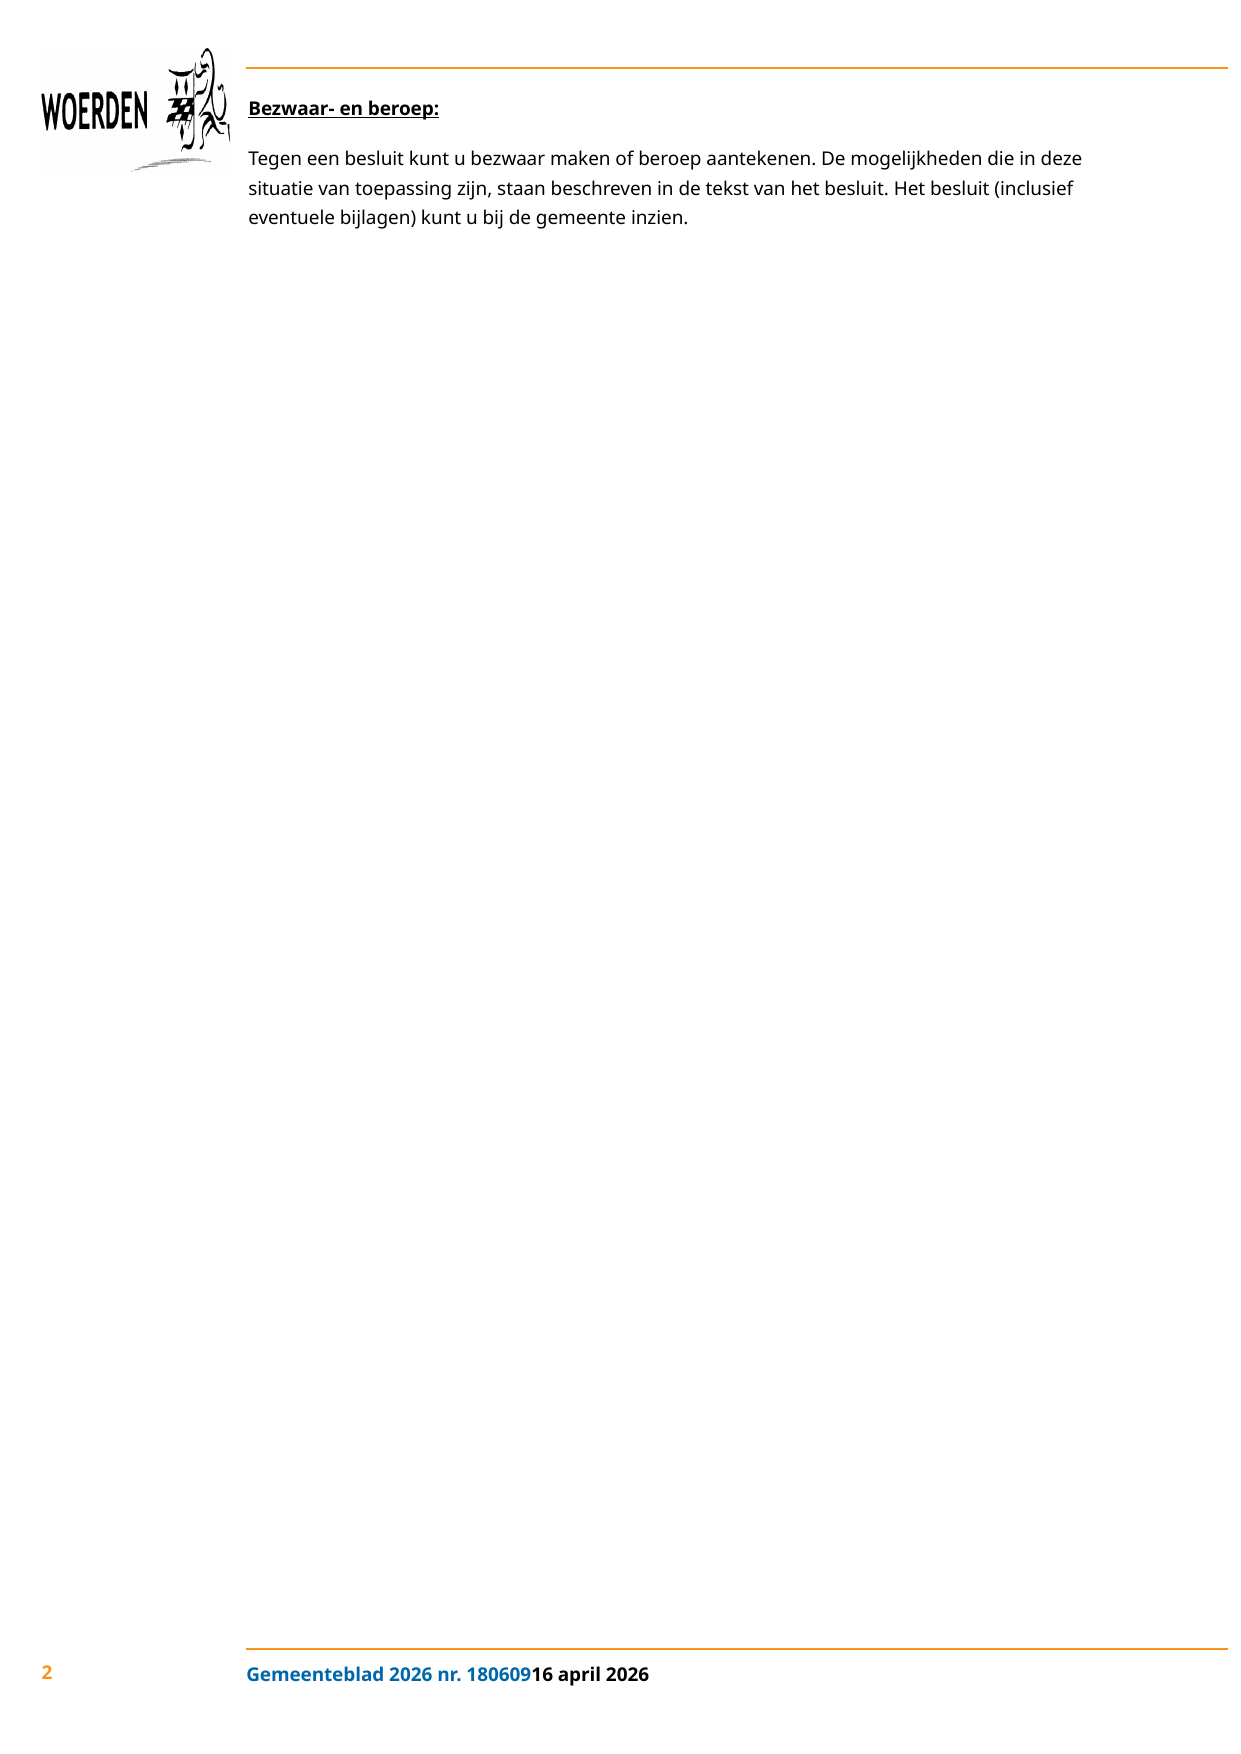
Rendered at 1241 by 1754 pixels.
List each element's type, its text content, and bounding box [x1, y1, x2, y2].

text Bezwaar- en beroep: [248, 95, 1152, 121]
text Tegen een besluit kunt u bezwaar maken of beroep aantekenen. De mogelijkheden die in deze situatie van toepassing zijn, staan beschreven in de tekst van het besluit. Het besluit (inclusief eventuele bijlagen) kunt u bij de gemeente inzien. [248, 145, 1152, 230]
picture [41, 47, 231, 172]
